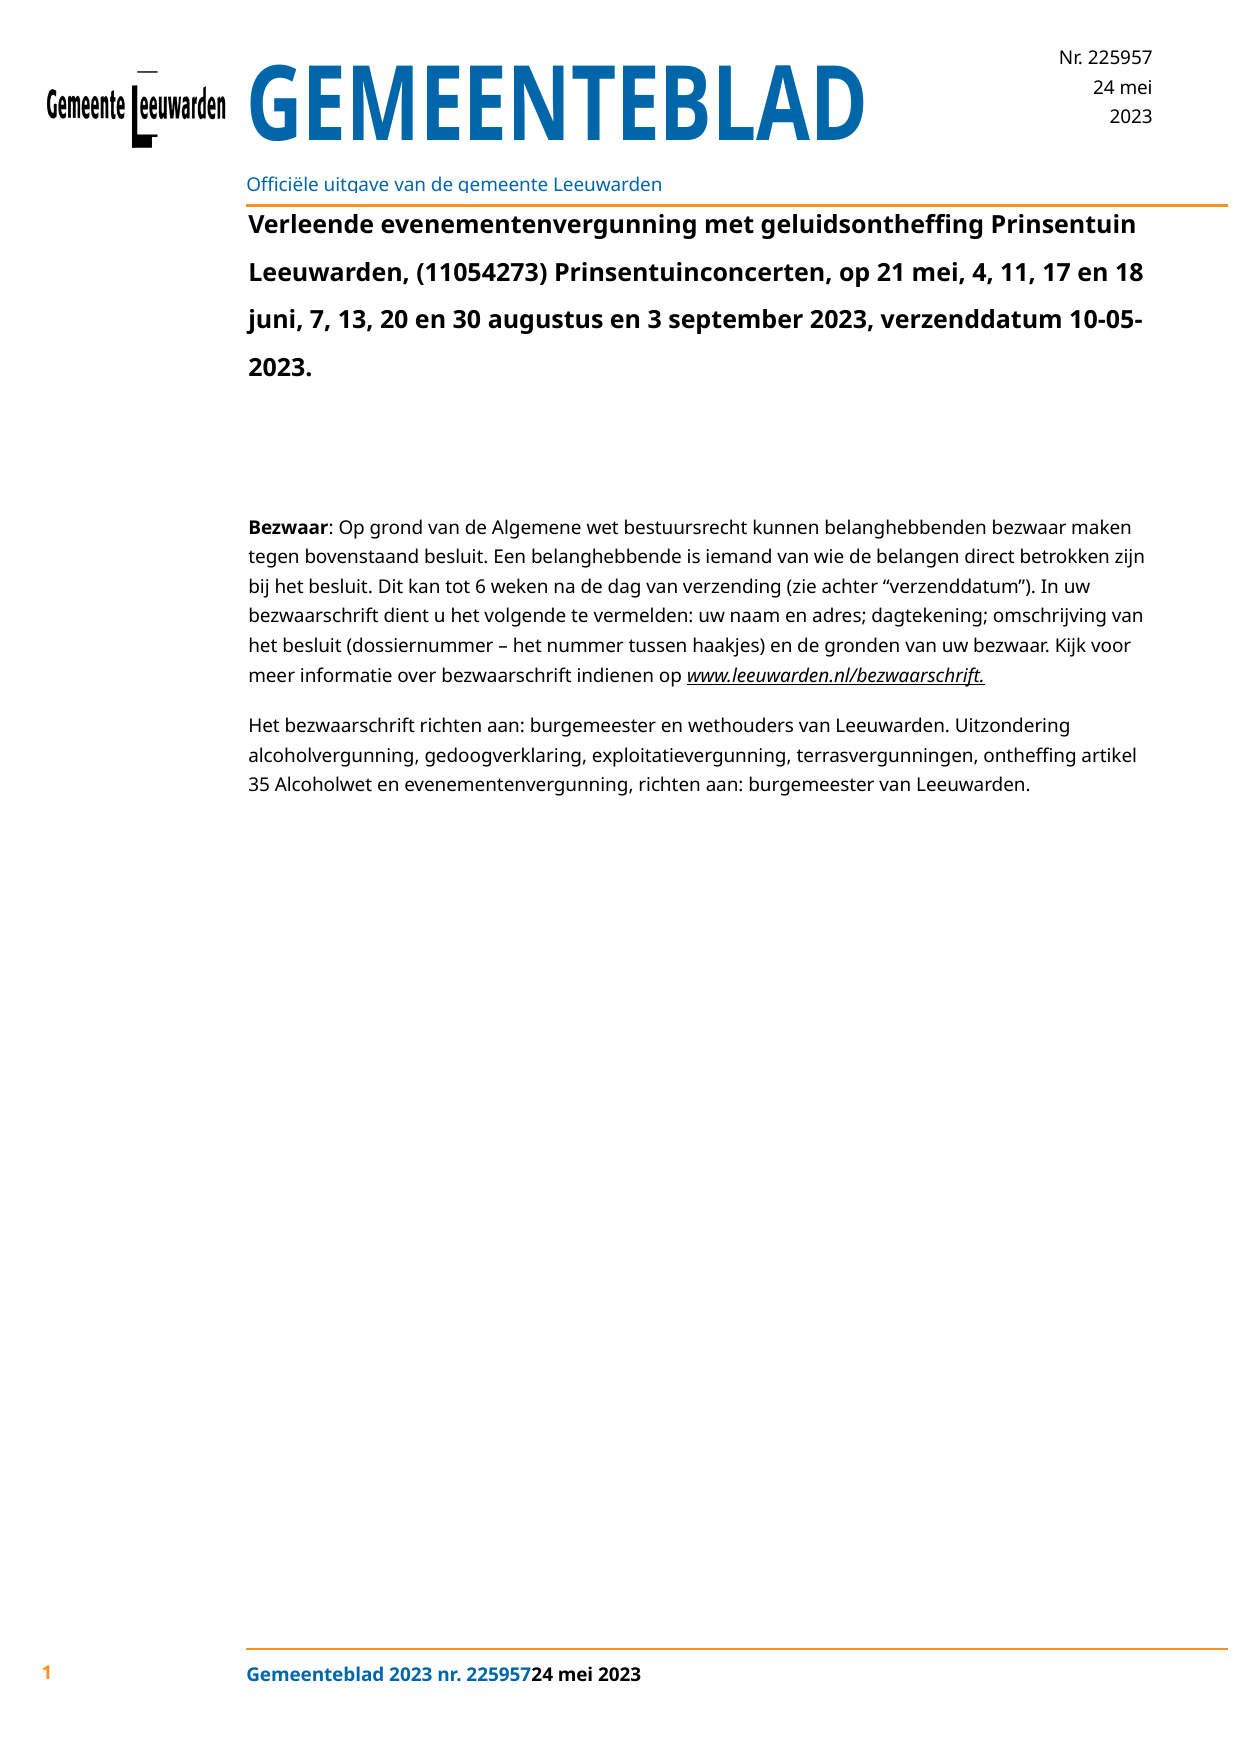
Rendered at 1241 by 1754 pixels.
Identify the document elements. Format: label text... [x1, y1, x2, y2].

text Het bezwaarschrift richten aan: burgemeester en wethouders van Leeuwarden. Uitzondering alcoholvergunning, gedoogverklaring, exploitatievergunning, terrasvergunningen, ontheffing artikel 35 Alcoholwet en evenementenvergunning, richten aan: burgemeester van Leeuwarden. [248, 712, 1152, 797]
picture [41, 47, 231, 172]
text Bezwaar: Op grond van de Algemene wet bestuursrecht kunnen belanghebbenden bezwaar maken tegen bovenstaand besluit. Een belanghebbende is iemand van wie de belangen direct betrokken zijn bij het besluit. Dit kan tot 6 weken na de dag van verzending (zie achter “verzenddatum”). In uw bezwaarschrift dient u het volgende te vermelden: uw naam en adres; dagtekening; omschrijving van het besluit (dossiernummer – het nummer tussen haakjes) en de gronden van uw bezwaar. Kijk voor meer informatie over bezwaarschrift indienen op www.leeuwarden.nl/bezwaarschrift. [248, 514, 1152, 688]
text Verleende evenementenvergunning met geluidsontheffing Prinsentuin Leeuwarden, (11054273) Prinsentuinconcerten, op 21 mei, 4, 11, 17 en 18 juni, 7, 13, 20 en 30 augustus en 3 september 2023, verzenddatum 10-05-2023. [248, 207, 1152, 384]
